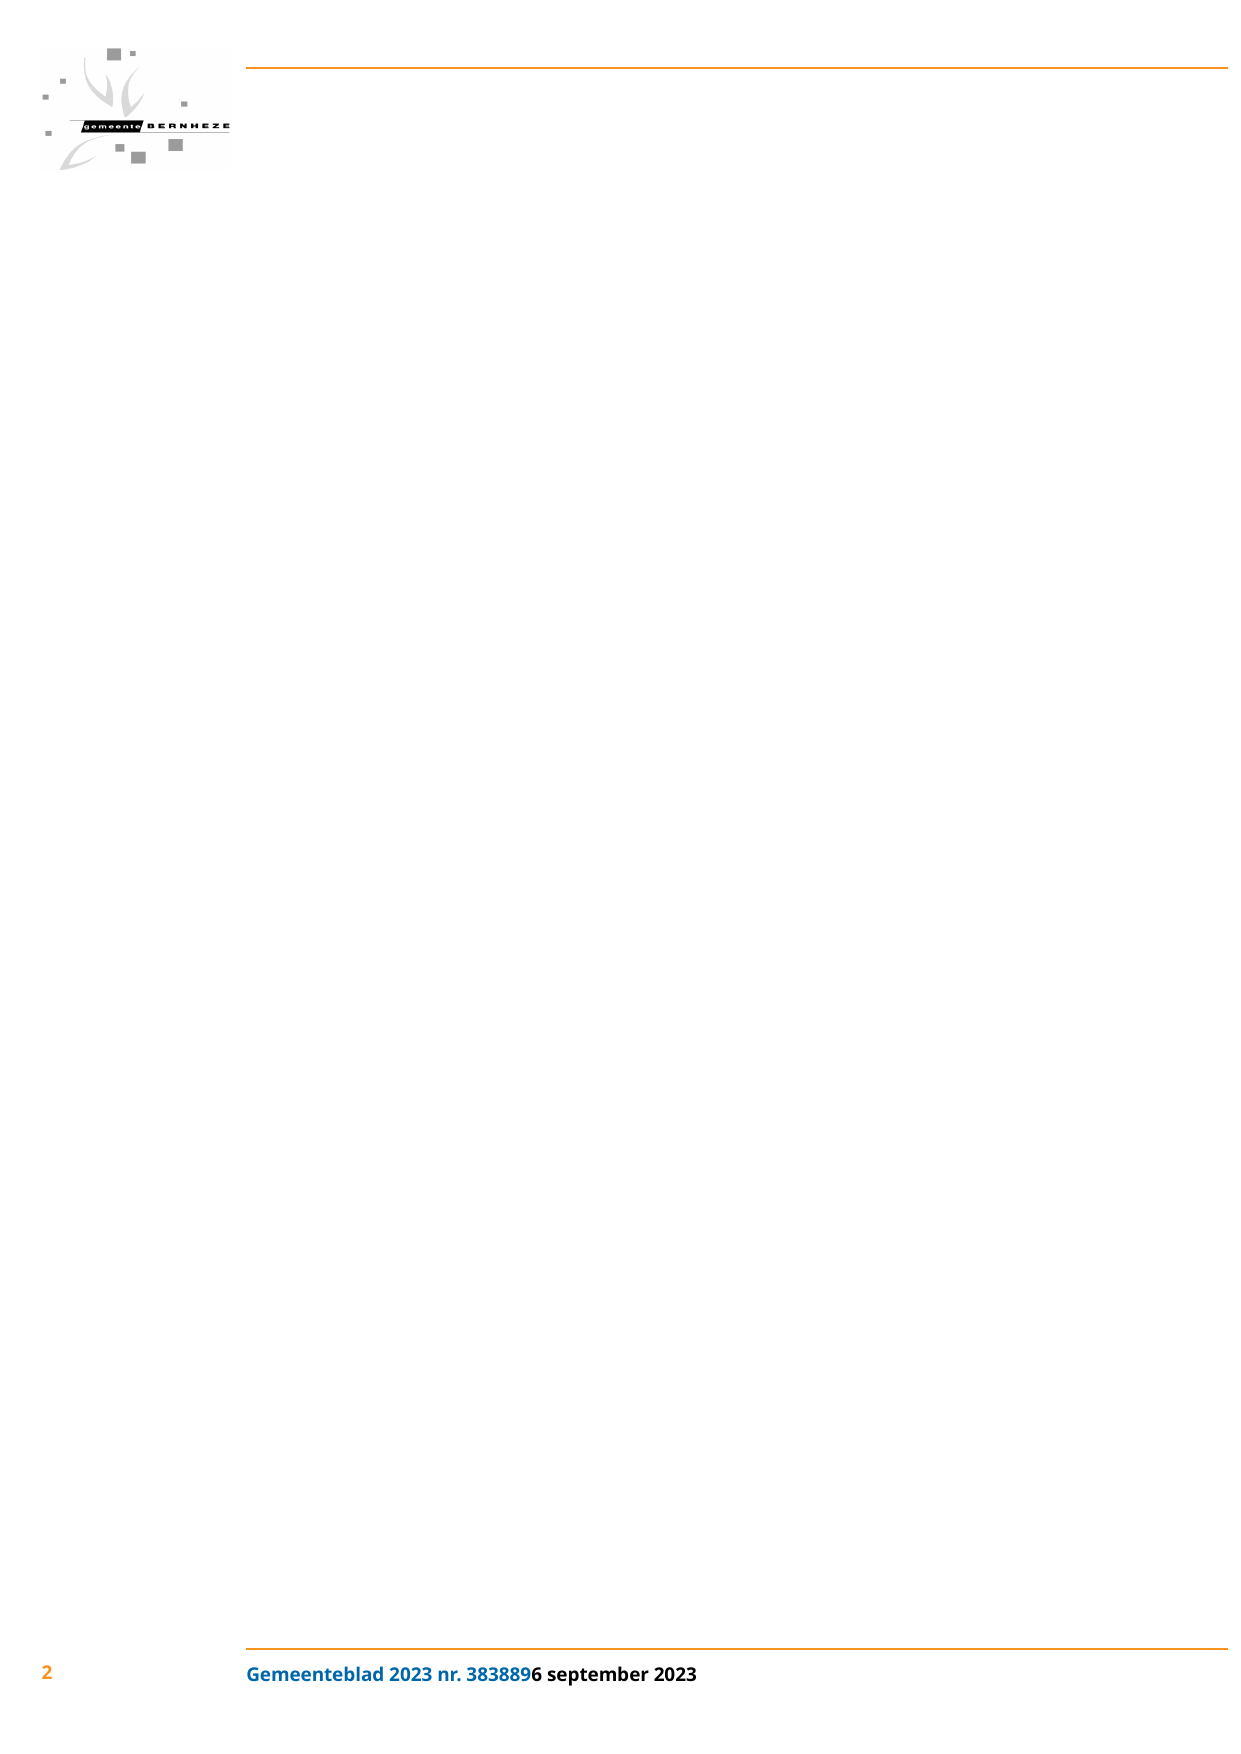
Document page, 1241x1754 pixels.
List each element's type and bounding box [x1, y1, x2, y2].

picture [41, 47, 231, 172]
